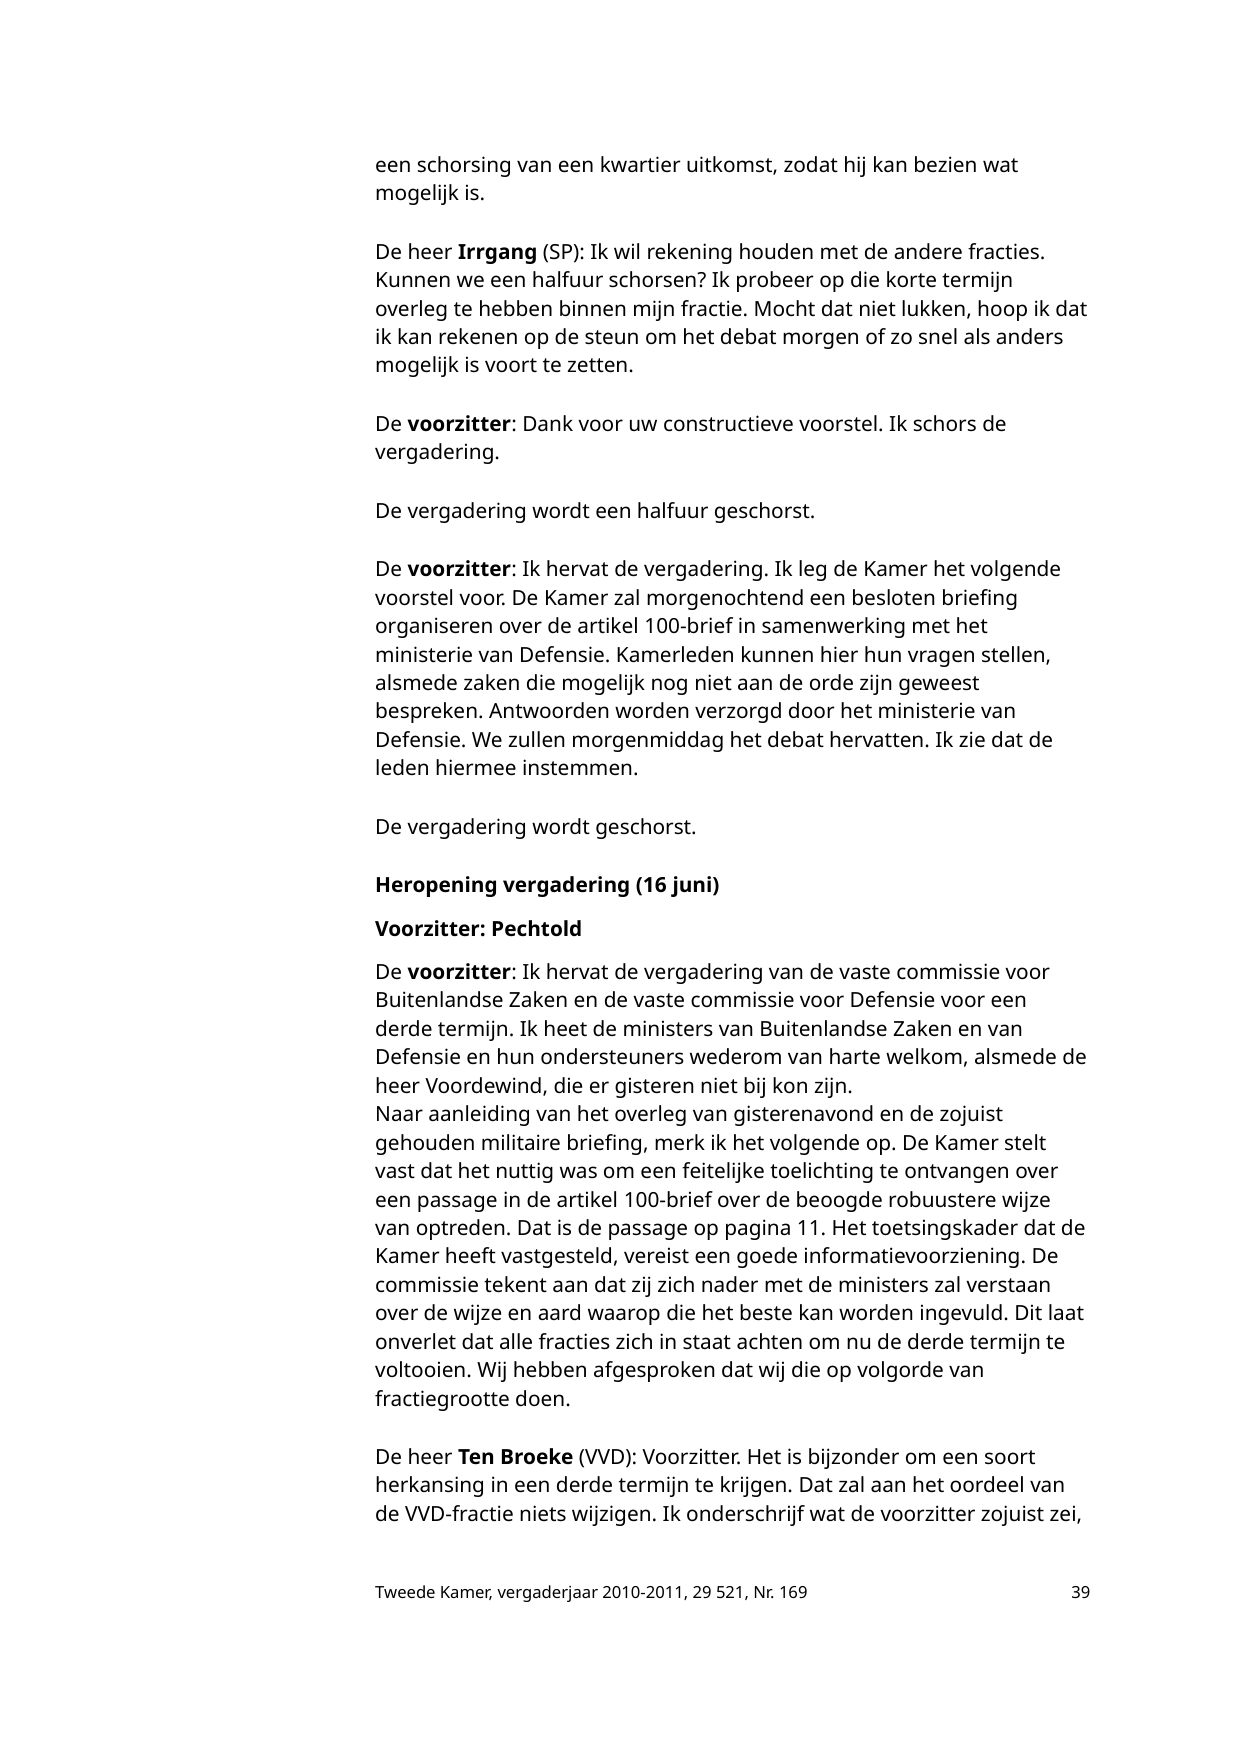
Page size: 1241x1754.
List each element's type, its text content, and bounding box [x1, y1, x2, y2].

text De vergadering wordt geschorst. [375, 812, 1090, 840]
text Naar aanleiding van het overleg van gisterenavond en de zojuist gehouden militaire briefing, merk ik het volgende op. De Kamer stelt vast dat het nuttig was om een feitelijke toelichting te ontvangen over een passage in de artikel 100-brief over de beoogde robuustere wijze van optreden. Dat is de passage op pagina 11. Het toetsingskader dat de Kamer heeft vastgesteld, vereist een goede informatievoorziening. De commissie tekent aan dat zij zich nader met de ministers zal verstaan over de wijze en aard waarop die het beste kan worden ingevuld. Dit laat onverlet dat alle fracties zich in staat achten om nu de derde termijn te voltooien. Wij hebben afgesproken dat wij die op volgorde van fractiegrootte doen. [375, 1099, 1090, 1412]
text een schorsing van een kwartier uitkomst, zodat hij kan bezien wat mogelijk is. [375, 150, 1090, 207]
text De voorzitter: Ik hervat de vergadering van de vaste commissie voor Buitenlandse Zaken en de vaste commissie voor Defensie voor een derde termijn. Ik heet de ministers van Buitenlandse Zaken en van Defensie en hun ondersteuners wederom van harte welkom, alsmede de heer Voordewind, die er gisteren niet bij kon zijn. [375, 957, 1090, 1099]
text De vergadering wordt een halfuur geschorst. [375, 496, 1090, 524]
text De heer Ten Broeke (VVD): Voorzitter. Het is bijzonder om een soort herkansing in een derde termijn te krijgen. Dat zal aan het oordeel van de VVD-fractie niets wijzigen. Ik onderschrijf wat de voorzitter zojuist zei, [375, 1442, 1090, 1527]
text Voorzitter: Pechtold [375, 914, 1090, 942]
text De voorzitter: Ik hervat de vergadering. Ik leg de Kamer het volgende voorstel voor. De Kamer zal morgenochtend een besloten briefing organiseren over de artikel 100-brief in samenwerking met het ministerie van Defensie. Kamerleden kunnen hier hun vragen stellen, alsmede zaken die mogelijk nog niet aan de orde zijn geweest bespreken. Antwoorden worden verzorgd door het ministerie van Defensie. We zullen morgenmiddag het debat hervatten. Ik zie dat de leden hiermee instemmen. [375, 554, 1090, 782]
text Heropening vergadering (16 juni) [375, 870, 1090, 899]
text De heer Irrgang (SP): Ik wil rekening houden met de andere fracties. Kunnen we een halfuur schorsen? Ik probeer op die korte termijn overleg te hebben binnen mijn fractie. Mocht dat niet lukken, hoop ik dat ik kan rekenen op de steun om het debat morgen of zo snel als anders mogelijk is voort te zetten. [375, 237, 1090, 379]
text De voorzitter: Dank voor uw constructieve voorstel. Ik schors de vergadering. [375, 409, 1090, 466]
